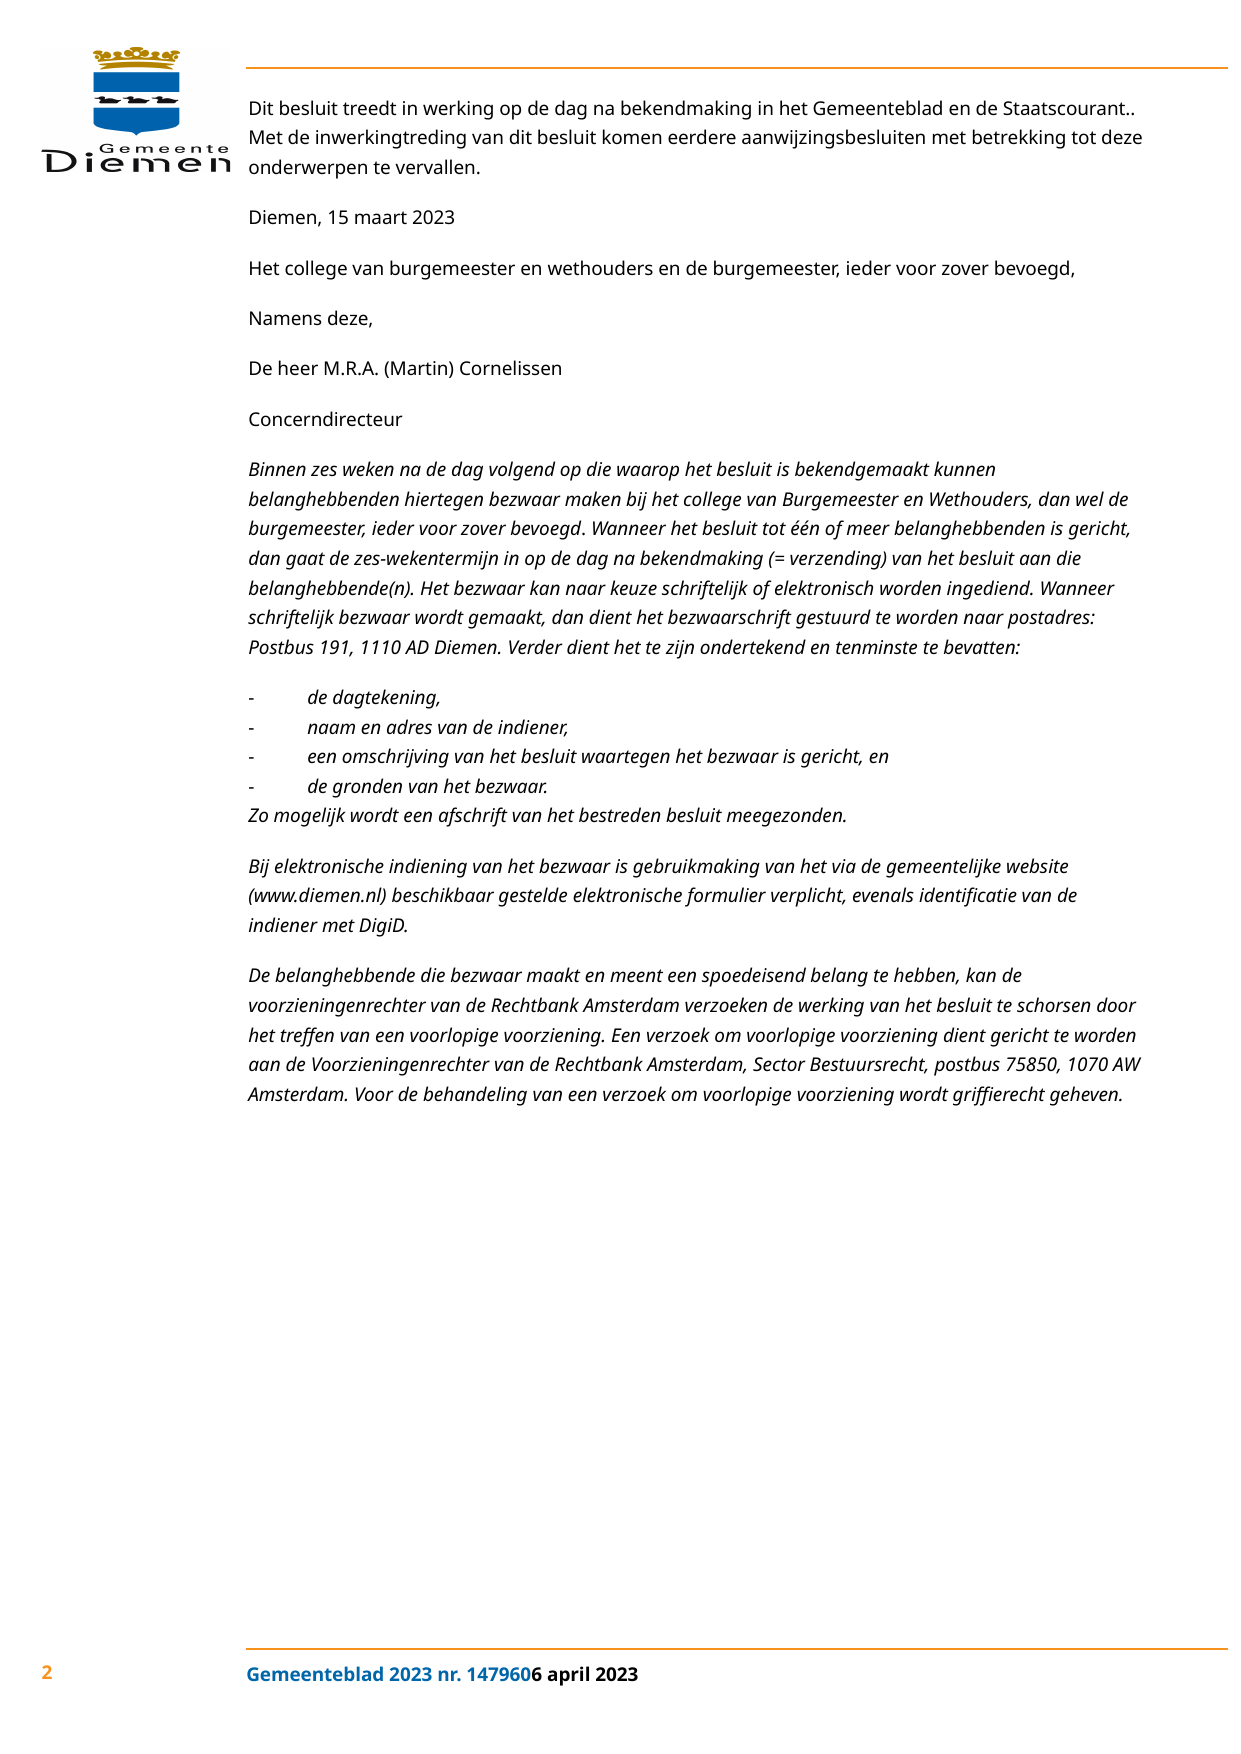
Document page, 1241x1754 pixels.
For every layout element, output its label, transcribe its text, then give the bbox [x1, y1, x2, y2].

text Namens deze, [248, 305, 1152, 331]
text De heer M.R.A. (Martin) Cornelissen [248, 356, 1152, 381]
text Diemen, 15 maart 2023 [248, 204, 1152, 230]
text De belanghebbende die bezwaar maakt en meent een spoedeisend belang te hebben, kan de voorzieningenrechter van de Rechtbank Amsterdam verzoeken de werking van het besluit te schorsen door het treffen van een voorlopige voorziening. Een verzoek om voorlopige voorziening dient gericht te worden aan de Voorzieningenrechter van de Rechtbank Amsterdam, Sector Bestuursrecht, postbus 75850, 1070 AW Amsterdam. Voor de behandeling van een verzoek om voorlopige voorziening wordt griffierecht geheven. [248, 963, 1152, 1107]
list de gronden van het bezwaar. [248, 773, 1152, 799]
text Het college van burgemeester en wethouders en de burgemeester, ieder voor zover bevoegd, [248, 255, 1152, 281]
text Zo mogelijk wordt een afschrift van het bestreden besluit meegezonden. [248, 803, 1152, 828]
text Binnen zes weken na de dag volgend op die waarop het besluit is bekendgemaakt kunnen belanghebbenden hiertegen bezwaar maken bij het college van Burgemeester en Wethouders, dan wel de burgemeester, ieder voor zover bevoegd. Wanneer het besluit tot één of meer belanghebbenden is gericht, dan gaat de zes-wekentermijn in op de dag na bekendmaking (= verzending) van het besluit aan die belanghebbende(n). Het bezwaar kan naar keuze schriftelijk of elektronisch worden ingediend. Wanneer schriftelijk bezwaar wordt gemaakt, dan dient het bezwaarschrift gestuurd te worden naar postadres: Postbus 191, 1110 AD Diemen. Verder dient het te zijn ondertekend en tenminste te bevatten: [248, 456, 1152, 660]
list de dagtekening, [248, 684, 1152, 710]
text Bij elektronische indiening van het bezwaar is gebruikmaking van het via de gemeentelijke website (www.diemen.nl) beschikbaar gestelde elektronische formulier verplicht, evenals identificatie van de indiener met DigiD. [248, 853, 1152, 938]
list een omschrijving van het besluit waartegen het bezwaar is gericht, en [248, 743, 1152, 769]
text Dit besluit treedt in werking op de dag na bekendmaking in het Gemeenteblad en de Staatscourant.. Met de inwerkingtreding van dit besluit komen eerdere aanwijzingsbesluiten met betrekking tot deze onderwerpen te vervallen. [248, 95, 1152, 180]
picture [41, 47, 231, 172]
list naam en adres van de indiener, [248, 714, 1152, 740]
text Concerndirecteur [248, 406, 1152, 432]
